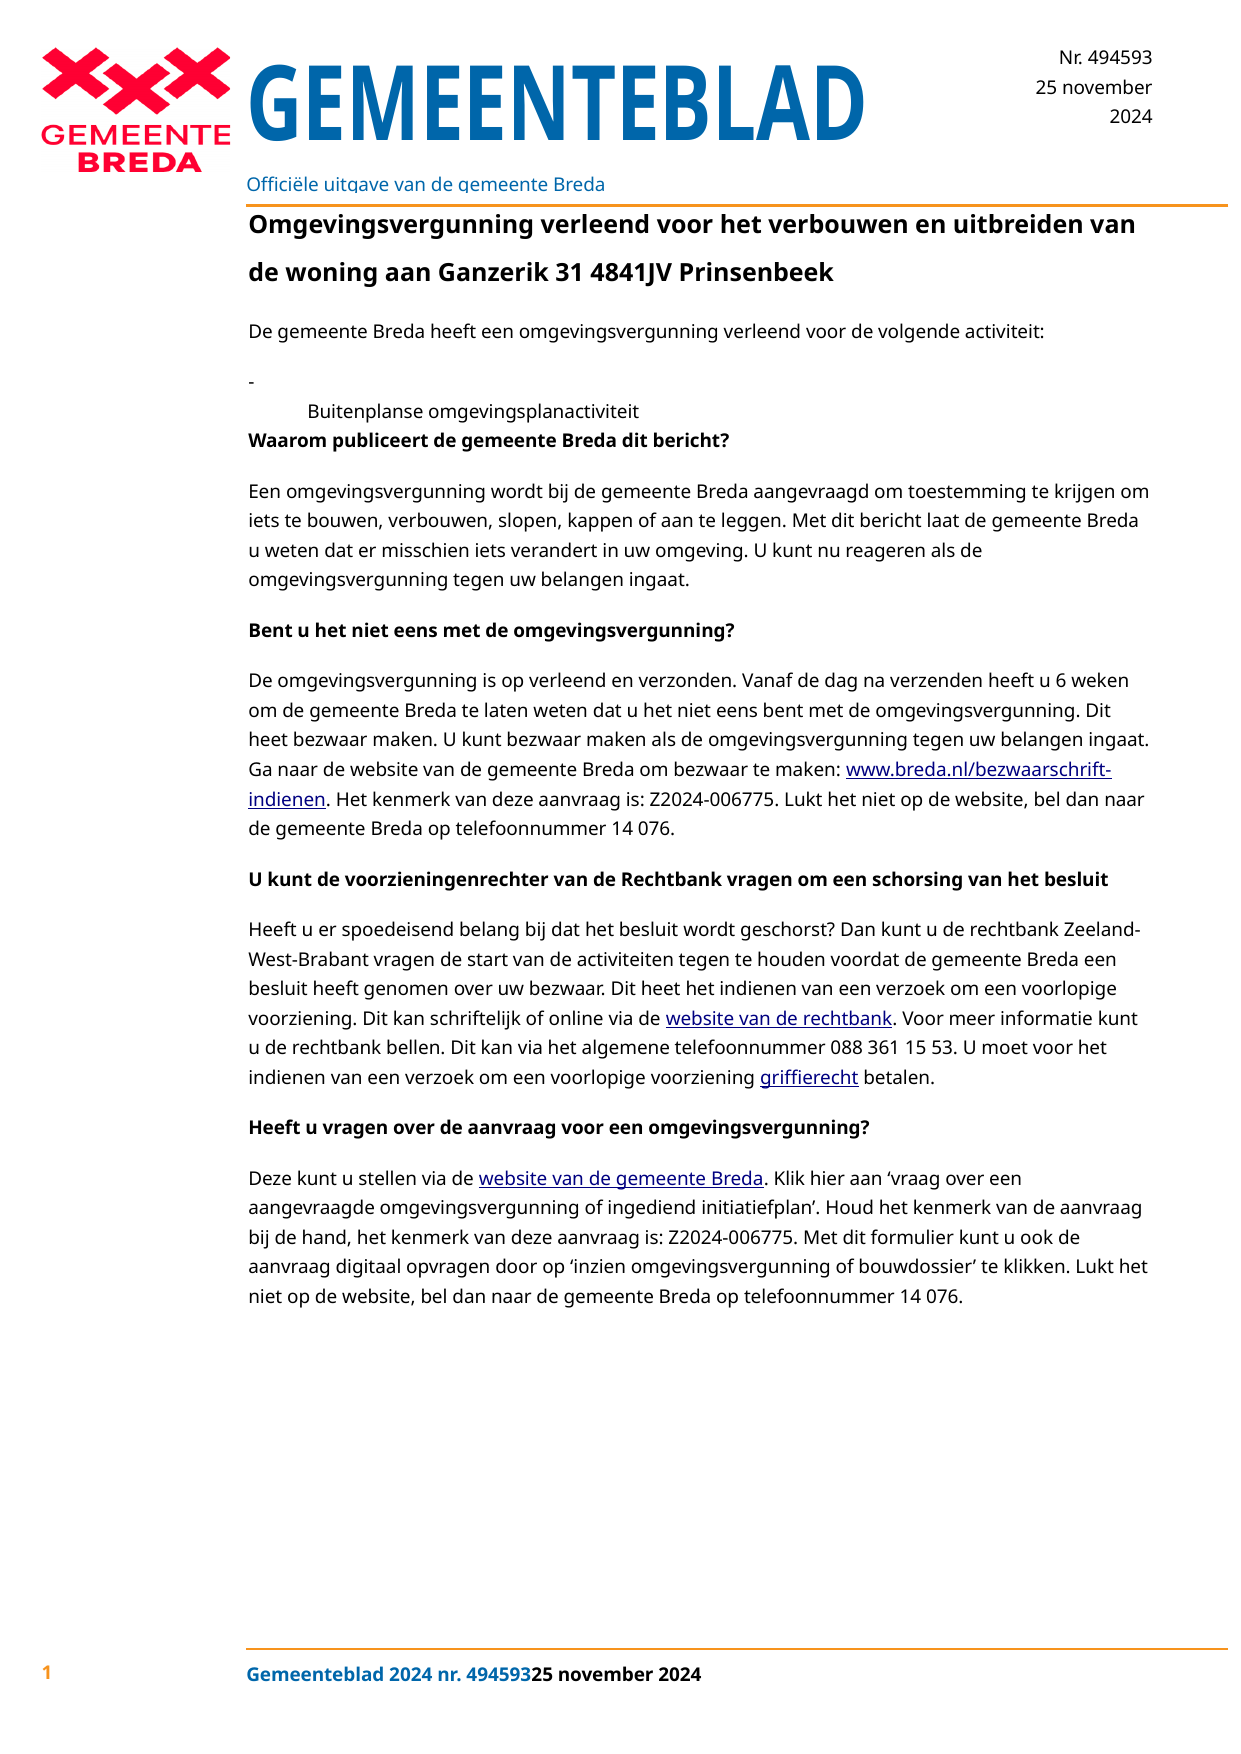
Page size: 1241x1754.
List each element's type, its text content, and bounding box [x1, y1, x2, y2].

text De gemeente Breda heeft een omgevingsvergunning verleend voor de volgende activiteit: [248, 318, 1152, 344]
text Heeft u vragen over de aanvraag voor een omgevingsvergunning? [248, 1114, 1152, 1140]
text Deze kunt u stellen via de website van de gemeente Breda. Klik hier aan ‘vraag over een aangevraagde omgevingsvergunning of ingediend initiatiefplan’. Houd het kenmerk van de aanvraag bij de hand, het kenmerk van deze aanvraag is: Z2024-006775. Met dit formulier kunt u ook de aanvraag digitaal opvragen door op ‘inzien omgevingsvergunning of bouwdossier’ te klikken. Lukt het niet op de website, bel dan naar de gemeente Breda op telefoonnummer 14 076. [248, 1165, 1152, 1309]
text De omgevingsvergunning is op verleend en verzonden. Vanaf de dag na verzenden heeft u 6 weken om de gemeente Breda te laten weten dat u het niet eens bent met de omgevingsvergunning. Dit heet bezwaar maken. U kunt bezwaar maken als de omgevingsvergunning tegen uw belangen ingaat. Ga naar de website van de gemeente Breda om bezwaar te maken: www.breda.nl/bezwaarschrift-indienen. Het kenmerk van deze aanvraag is: Z2024-006775. Lukt het niet op de website, bel dan naar de gemeente Breda op telefoonnummer 14 076. [248, 667, 1152, 841]
text Waarom publiceert de gemeente Breda dit bericht? [248, 427, 1152, 453]
list Buitenplanse omgevingsplanactiviteit [248, 398, 1152, 424]
text Omgevingsvergunning verleend voor het verbouwen en uitbreiden van de woning aan Ganzerik 31 4841JV Prinsenbeek [248, 207, 1152, 288]
text Heeft u er spoedeisend belang bij dat het besluit wordt geschorst? Dan kunt u de rechtbank Zeeland-West-Brabant vragen de start van de activiteiten tegen te houden voordat de gemeente Breda een besluit heeft genomen over uw bezwaar. Dit heet het indienen van een verzoek om een voorlopige voorziening. Dit kan schriftelijk of online via de website van de rechtbank. Voor meer informatie kunt u de rechtbank bellen. Dit kan via het algemene telefoonnummer 088 361 15 53. U moet voor het indienen van een verzoek om een voorlopige voorziening griffierecht betalen. [248, 916, 1152, 1090]
text Bent u het niet eens met de omgevingsvergunning? [248, 617, 1152, 643]
picture [41, 47, 231, 172]
text U kunt de voorzieningenrechter van de Rechtbank vragen om een schorsing van het besluit [248, 866, 1152, 892]
text Een omgevingsvergunning wordt bij de gemeente Breda aangevraagd om toestemming te krijgen om iets te bouwen, verbouwen, slopen, kappen of aan te leggen. Met dit bericht laat de gemeente Breda u weten dat er misschien iets verandert in uw omgeving. U kunt nu reageren als de omgevingsvergunning tegen uw belangen ingaat. [248, 478, 1152, 592]
